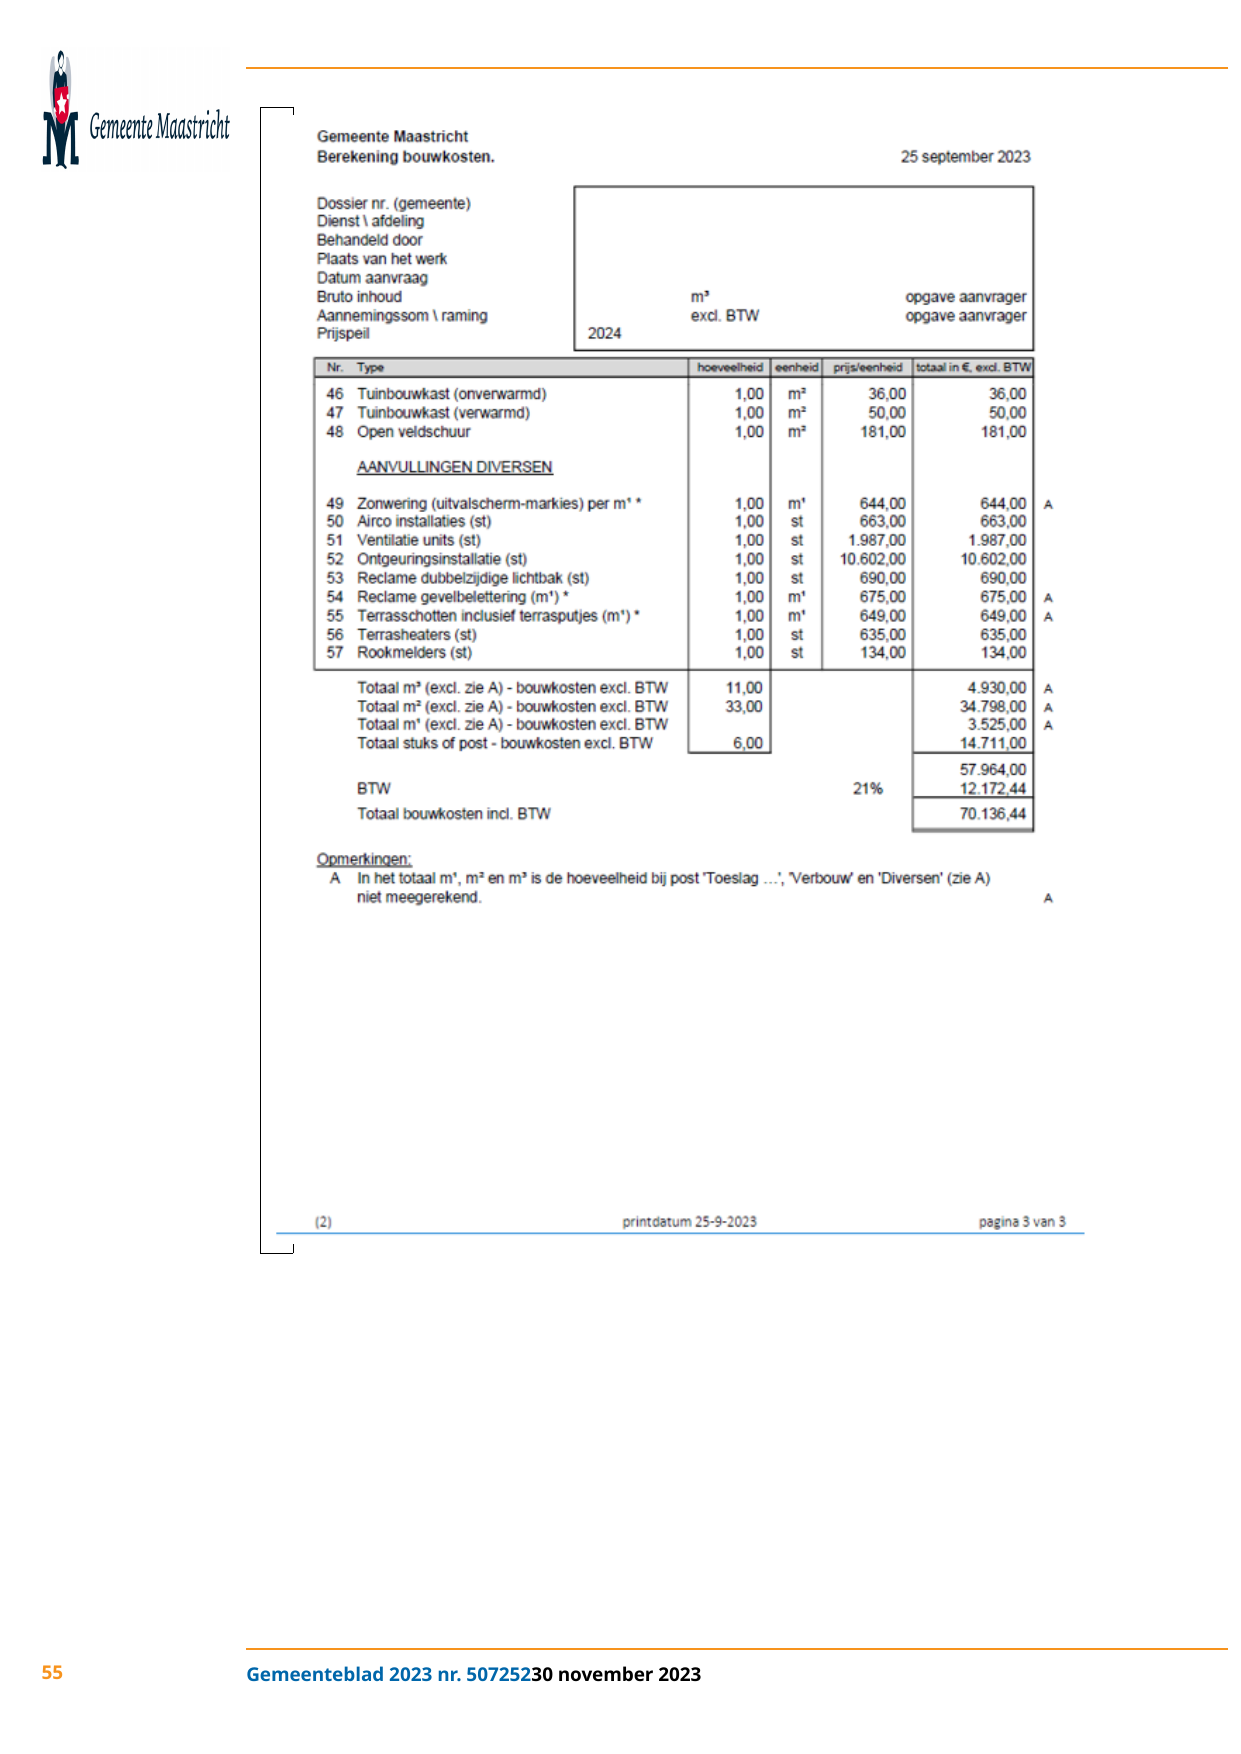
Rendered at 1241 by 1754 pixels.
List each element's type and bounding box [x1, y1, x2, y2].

picture [268, 115, 1096, 1244]
picture [41, 47, 231, 172]
